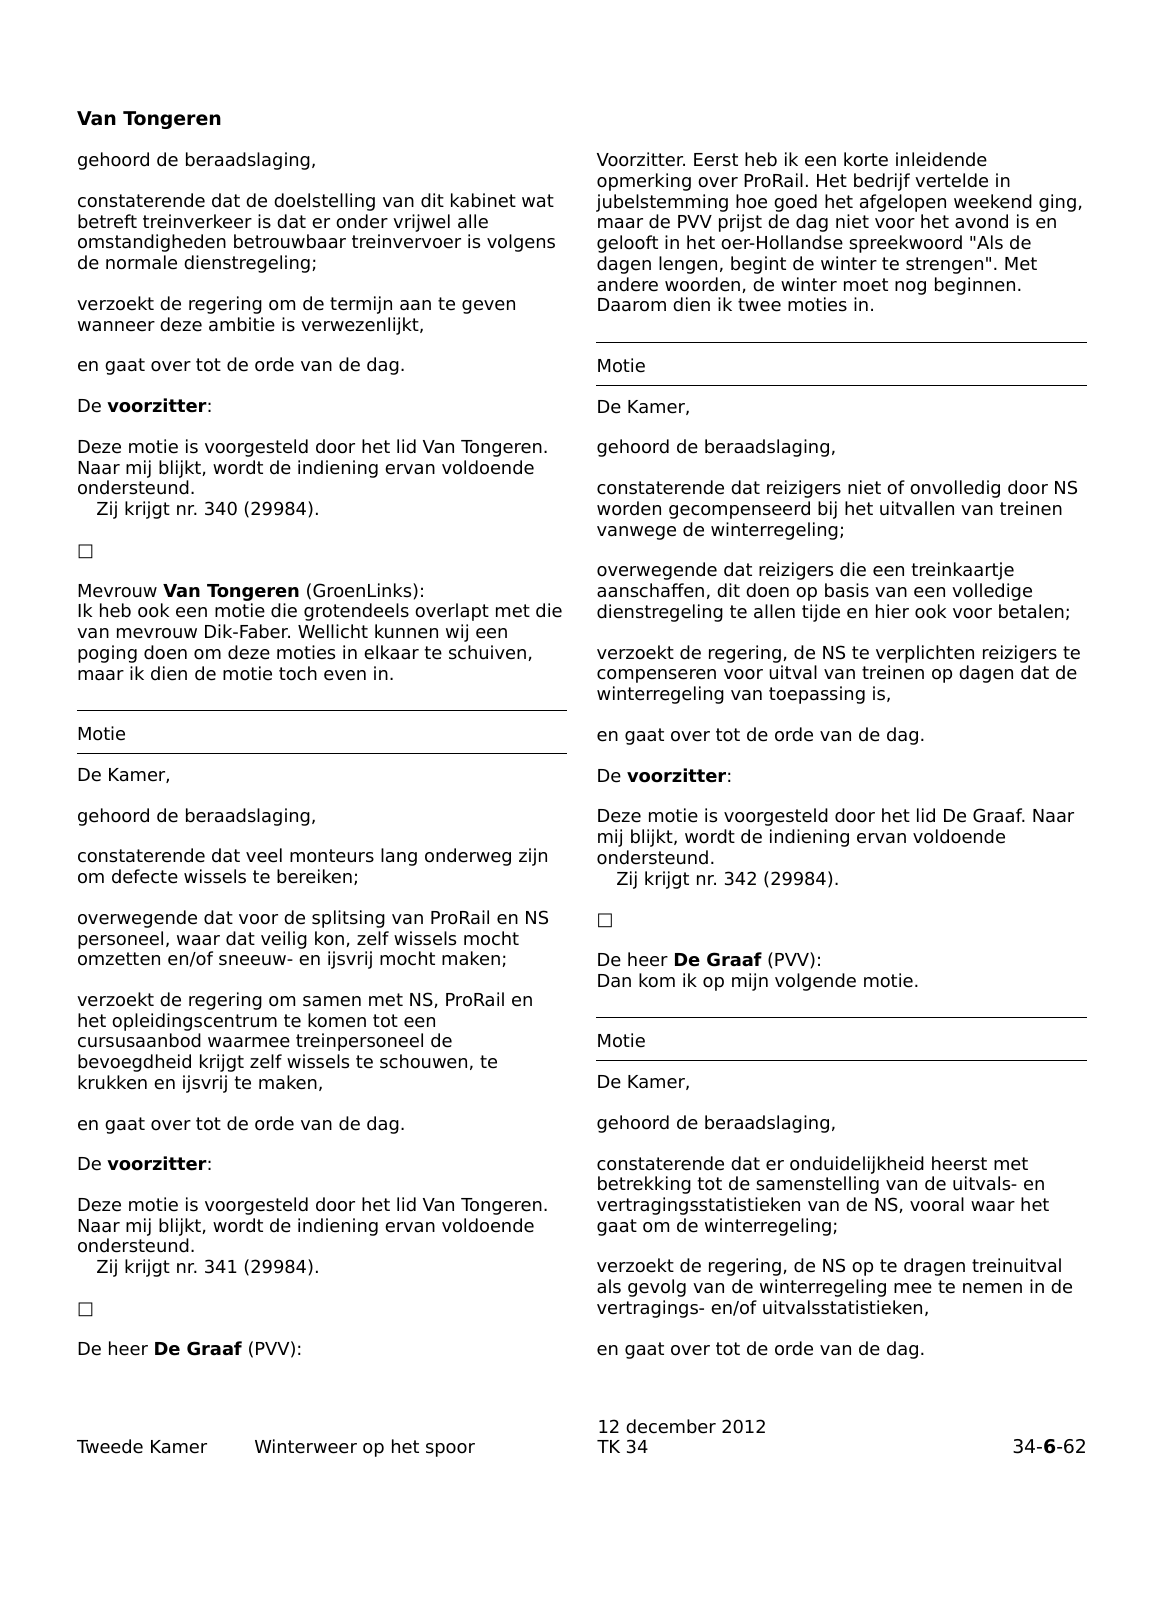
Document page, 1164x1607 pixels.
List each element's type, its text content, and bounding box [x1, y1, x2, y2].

text gehoord de beraadslaging, [596, 1113, 1087, 1133]
text Zij krijgt nr. 340 (29984). [77, 499, 567, 520]
text verzoekt de regering om de termijn aan te geven wanneer deze ambitie is verwezenlijkt, [77, 294, 567, 335]
text De voorzitter: [77, 1154, 567, 1175]
text gehoord de beraadslaging, [77, 805, 567, 826]
text De Kamer, [77, 765, 567, 785]
text en gaat over tot de orde van de dag. [596, 1338, 1087, 1359]
text constaterende dat er onduidelijkheid heerst met betrekking tot de samenstelling van de uitvals- en vertragingsstatistieken van de NS, vooral waar het gaat om de winterregeling; [596, 1153, 1087, 1236]
text □ [77, 540, 567, 560]
text verzoekt de regering, de NS te verplichten reizigers te compenseren voor uitval van treinen op dagen dat de winterregeling van toepassing is, [596, 642, 1087, 705]
text constaterende dat veel monteurs lang onderweg zijn om defecte wissels te bereiken; [77, 846, 567, 888]
text gehoord de beraadslaging, [77, 150, 567, 171]
text en gaat over tot de orde van de dag. [596, 725, 1087, 745]
text Motie [596, 356, 1087, 377]
text De voorzitter: [77, 396, 567, 417]
text gehoord de beraadslaging, [596, 437, 1087, 458]
text Mevrouw Van Tongeren (GroenLinks): [77, 580, 567, 601]
text Zij krijgt nr. 342 (29984). [596, 868, 1087, 889]
text en gaat over tot de orde van de dag. [77, 1113, 567, 1134]
text constaterende dat de doelstelling van dit kabinet wat betreft treinverkeer is dat er onder vrijwel alle omstandigheden betrouwbaar treinvervoer is volgens de normale dienstregeling; [77, 191, 567, 274]
text De heer De Graaf (PVV): [596, 950, 1087, 971]
text en gaat over tot de orde van de dag. [77, 355, 567, 376]
text Deze motie is voorgesteld door het lid De Graaf. Naar mij blijkt, wordt de indiening ervan voldoende ondersteund. [596, 806, 1087, 868]
text Motie [77, 724, 567, 745]
text Voorzitter. Eerst heb ik een korte inleidende opmerking over ProRail. Het bedrijf vertelde in jubelstemming hoe goed het afgelopen weekend ging, maar de PVV prijst de dag niet voor het avond is en gelooft in het oer-Hollandse spreekwoord "Als de dagen lengen, begint de winter te strengen". Met andere woorden, de winter moet nog beginnen. Daarom dien ik twee moties in. [596, 150, 1087, 316]
text overwegende dat voor de splitsing van ProRail en NS personeel, waar dat veilig kon, zelf wissels mocht omzetten en/of sneeuw- en ijsvrij mocht maken; [77, 908, 567, 970]
text Ik heb ook een motie die grotendeels overlapt met die van mevrouw Dik-Faber. Wellicht kunnen wij een poging doen om deze moties in elkaar te schuiven, maar ik dien de motie toch even in. [77, 601, 567, 684]
text De heer De Graaf (PVV): [77, 1338, 567, 1359]
text □ [77, 1298, 567, 1318]
text De Kamer, [596, 397, 1087, 417]
text De Kamer, [596, 1072, 1087, 1093]
text verzoekt de regering, de NS op te dragen treinuitval als gevolg van de winterregeling mee te nemen in de vertragings- en/of uitvalsstatistieken, [596, 1256, 1087, 1318]
text overwegende dat reizigers die een treinkaartje aanschaffen, dit doen op basis van een volledige dienstregeling te allen tijde en hier ook voor betalen; [596, 560, 1087, 622]
text Motie [596, 1031, 1087, 1052]
text Dan kom ik op mijn volgende motie. [596, 971, 1087, 991]
text Zij krijgt nr. 341 (29984). [77, 1257, 567, 1278]
text constaterende dat reizigers niet of onvolledig door NS worden gecompenseerd bij het uitvallen van treinen vanwege de winterregeling; [596, 478, 1087, 540]
text □ [596, 909, 1087, 930]
text Deze motie is voorgesteld door het lid Van Tongeren. Naar mij blijkt, wordt de indiening ervan voldoende ondersteund. [77, 1195, 567, 1257]
text verzoekt de regering om samen met NS, ProRail en het opleidingscentrum te komen tot een cursusaanbod waarmee treinpersoneel de bevoegdheid krijgt zelf wissels te schouwen, te krukken en ijsvrij te maken, [77, 990, 567, 1093]
text De voorzitter: [596, 765, 1087, 786]
text Deze motie is voorgesteld door het lid Van Tongeren. Naar mij blijkt, wordt de indiening ervan voldoende ondersteund. [77, 437, 567, 499]
